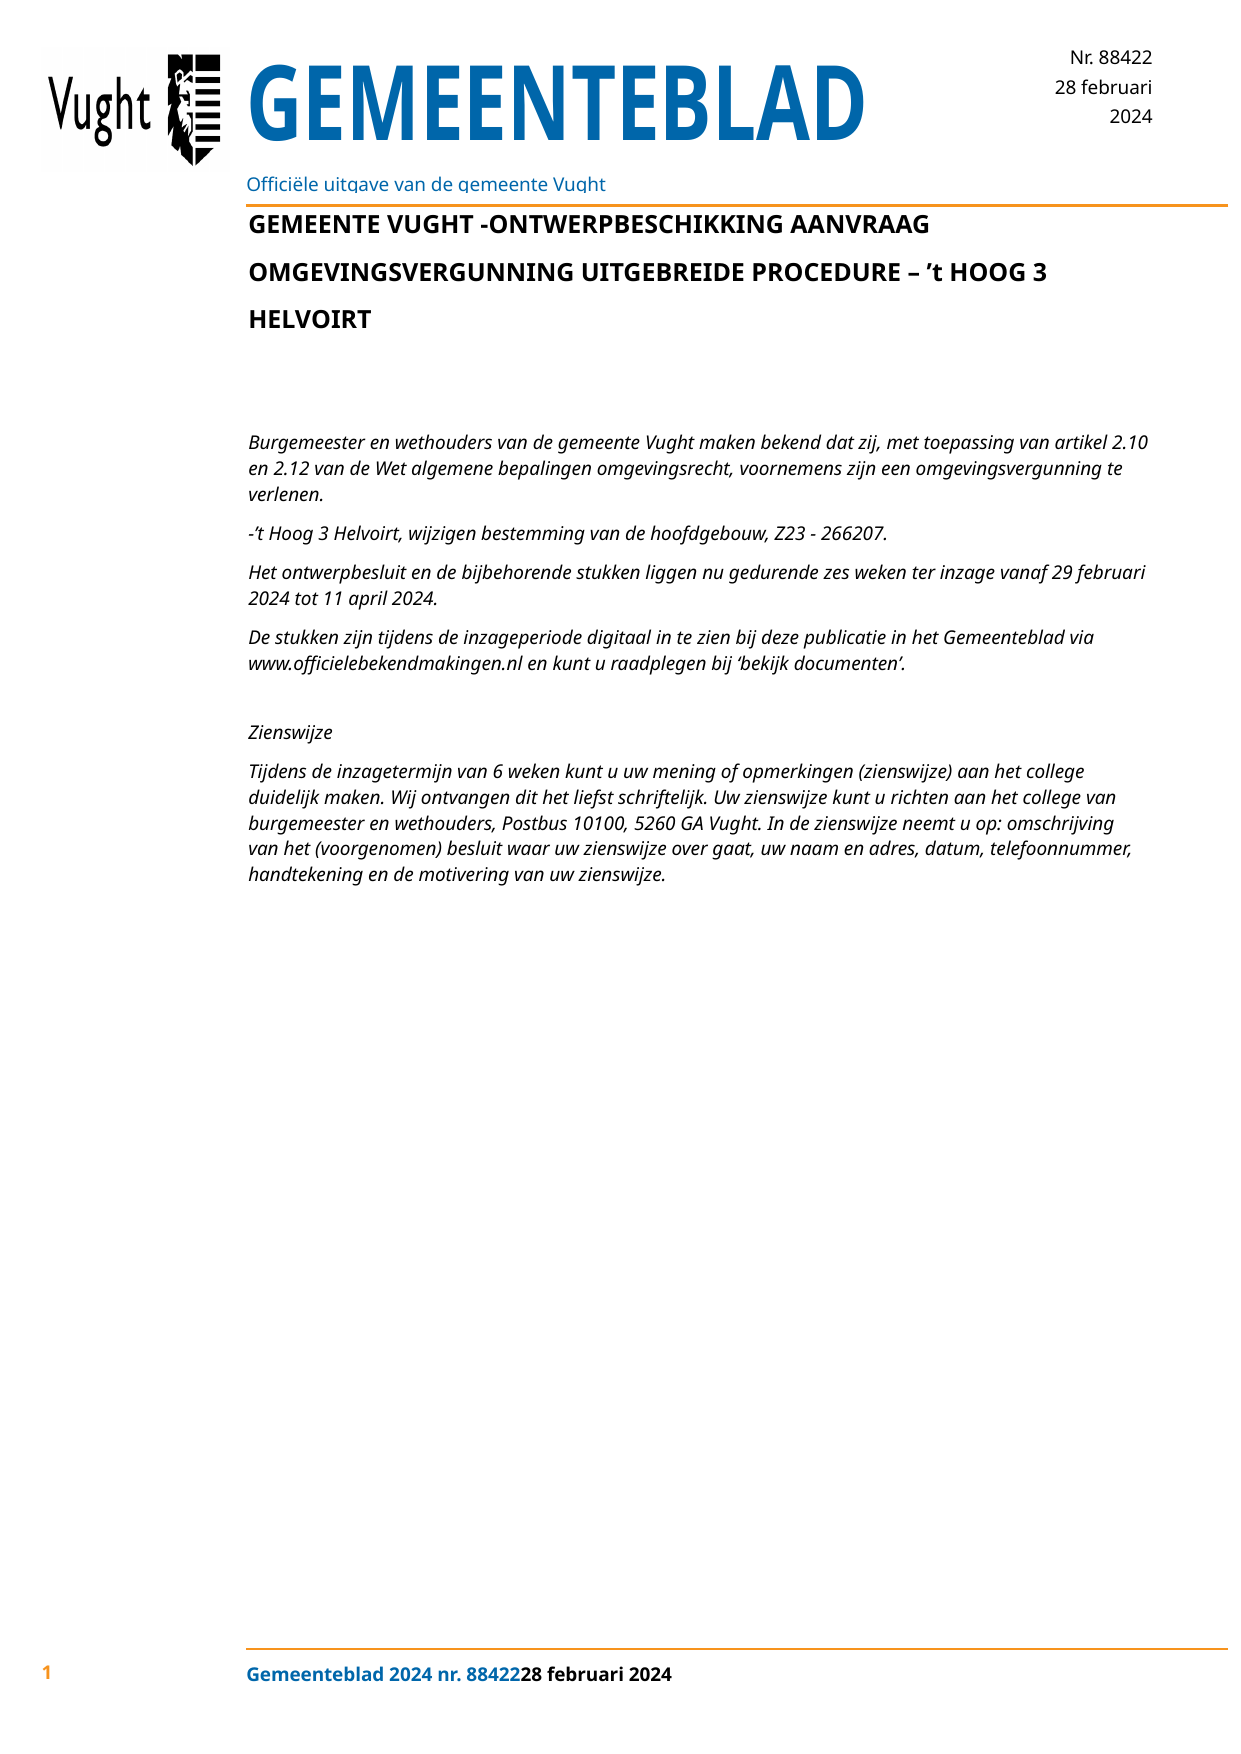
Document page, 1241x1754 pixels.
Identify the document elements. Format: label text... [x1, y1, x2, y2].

text -’t Hoog 3 Helvoirt, wijzigen bestemming van de hoofdgebouw, Z23 - 266207. [248, 520, 1152, 546]
text Het ontwerpbesluit en de bijbehorende stukken liggen nu gedurende zes weken ter inzage vanaf 29 februari 2024 tot 11 april 2024. [248, 559, 1152, 611]
text GEMEENTE VUGHT -ONTWERPBESCHIKKING AANVRAAG OMGEVINGSVERGUNNING UITGEBREIDE PROCEDURE – ’t HOOG 3 HELVOIRT [248, 207, 1152, 336]
picture [41, 47, 231, 172]
text De stukken zijn tijdens de inzageperiode digitaal in te zien bij deze publicatie in het Gemeenteblad via www.officielebekendmakingen.nl en kunt u raadplegen bij ‘bekijk documenten’. [248, 624, 1152, 676]
text Tijdens de inzagetermijn van 6 weken kunt u uw mening of opmerkingen (zienswijze) aan het college duidelijk maken. Wij ontvangen dit het liefst schriftelijk. Uw zienswijze kunt u richten aan het college van burgemeester en wethouders, Postbus 10100, 5260 GA Vught. In de zienswijze neemt u op: omschrijving van het (voorgenomen) besluit waar uw zienswijze over gaat, uw naam en adres, datum, telefoonnummer, handtekening en de motivering van uw zienswijze. [248, 758, 1152, 887]
text Burgemeester en wethouders van de gemeente Vught maken bekend dat zij, met toepassing van artikel 2.10 en 2.12 van de Wet algemene bepalingen omgevingsrecht, voornemens zijn een omgevingsvergunning te verlenen. [248, 429, 1152, 507]
text Zienswijze [248, 719, 1152, 745]
